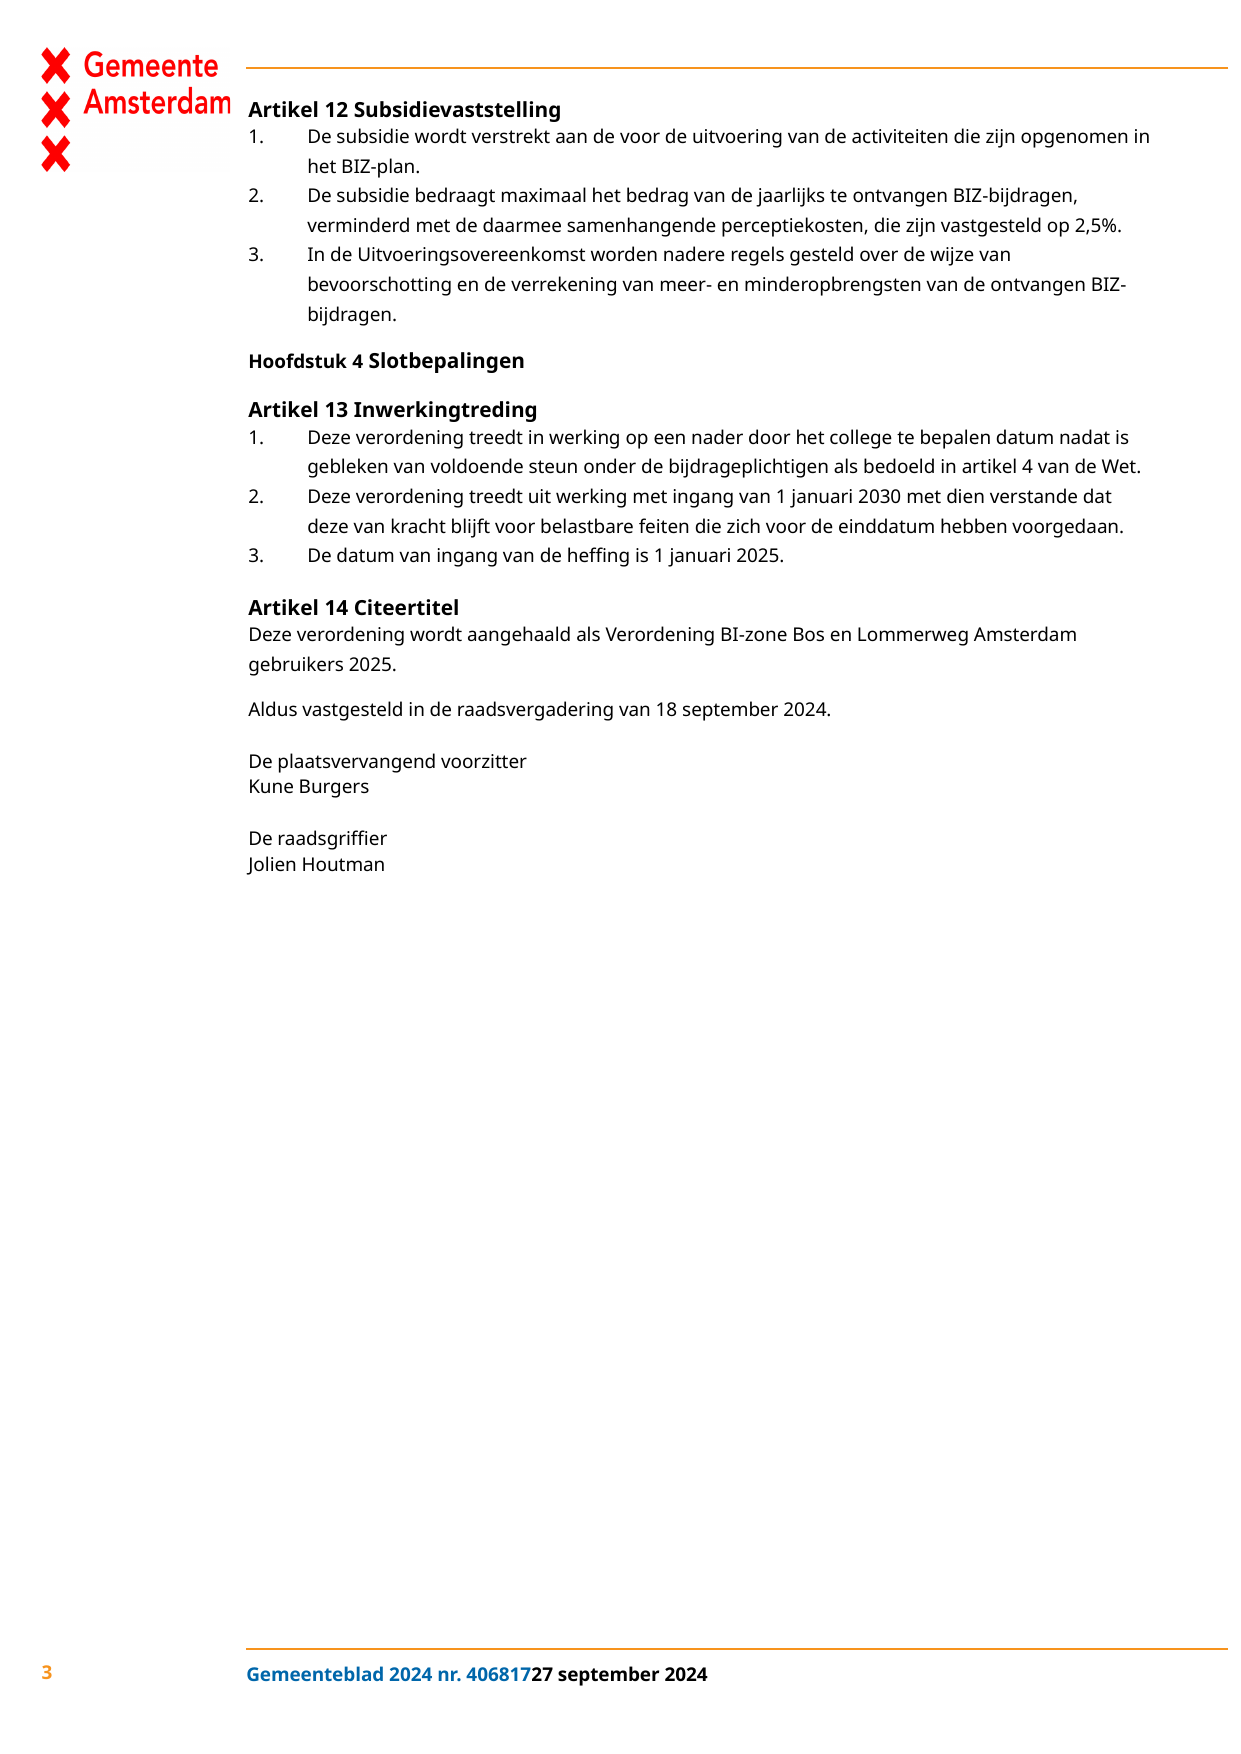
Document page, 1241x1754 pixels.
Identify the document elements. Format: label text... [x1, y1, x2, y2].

list Deze verordening treedt uit werking met ingang van 1 januari 2030 met dien verstande dat deze van kracht blijft voor belastbare feiten die zich voor de einddatum hebben voorgedaan. [248, 483, 1152, 538]
text Aldus vastgesteld in de raadsvergadering van 18 september 2024. [248, 696, 1152, 722]
list De subsidie wordt verstrekt aan de voor de uitvoering van de activiteiten die zijn opgenomen in het BIZ-plan. [248, 123, 1152, 178]
text Jolien Houtman [248, 851, 1152, 877]
picture [41, 47, 231, 172]
list In de Uitvoeringsovereenkomst worden nadere regels gesteld over de wijze van bevoorschotting en de verrekening van meer- en minderopbrengsten van de ontvangen BIZ-bijdragen. [248, 242, 1152, 326]
text De raadsgriffier [248, 825, 1152, 851]
text Artikel 14 Citeertitel [248, 593, 1152, 621]
list De datum van ingang van de heffing is 1 januari 2025. [248, 542, 1152, 568]
text Artikel 12 Subsidievaststelling [248, 95, 1152, 123]
list Deze verordening treedt in werking op een nader door het college te bepalen datum nadat is gebleken van voldoende steun onder de bijdrageplichtigen als bedoeld in artikel 4 van de Wet. [248, 424, 1152, 479]
text Deze verordening wordt aangehaald als Verordening BI-zone Bos en Lommerweg Amsterdam gebruikers 2025. [248, 621, 1152, 677]
list De subsidie bedraagt maximaal het bedrag van de jaarlijks te ontvangen BIZ-bijdragen, verminderd met de daarmee samenhangende perceptiekosten, die zijn vastgesteld op 2,5%. [248, 182, 1152, 238]
text Kune Burgers [248, 774, 1152, 799]
text De plaatsvervangend voorzitter [248, 748, 1152, 774]
text Hoofdstuk 4 Slotbepalingen [248, 346, 1152, 375]
text Artikel 13 Inwerkingtreding [248, 396, 1152, 424]
